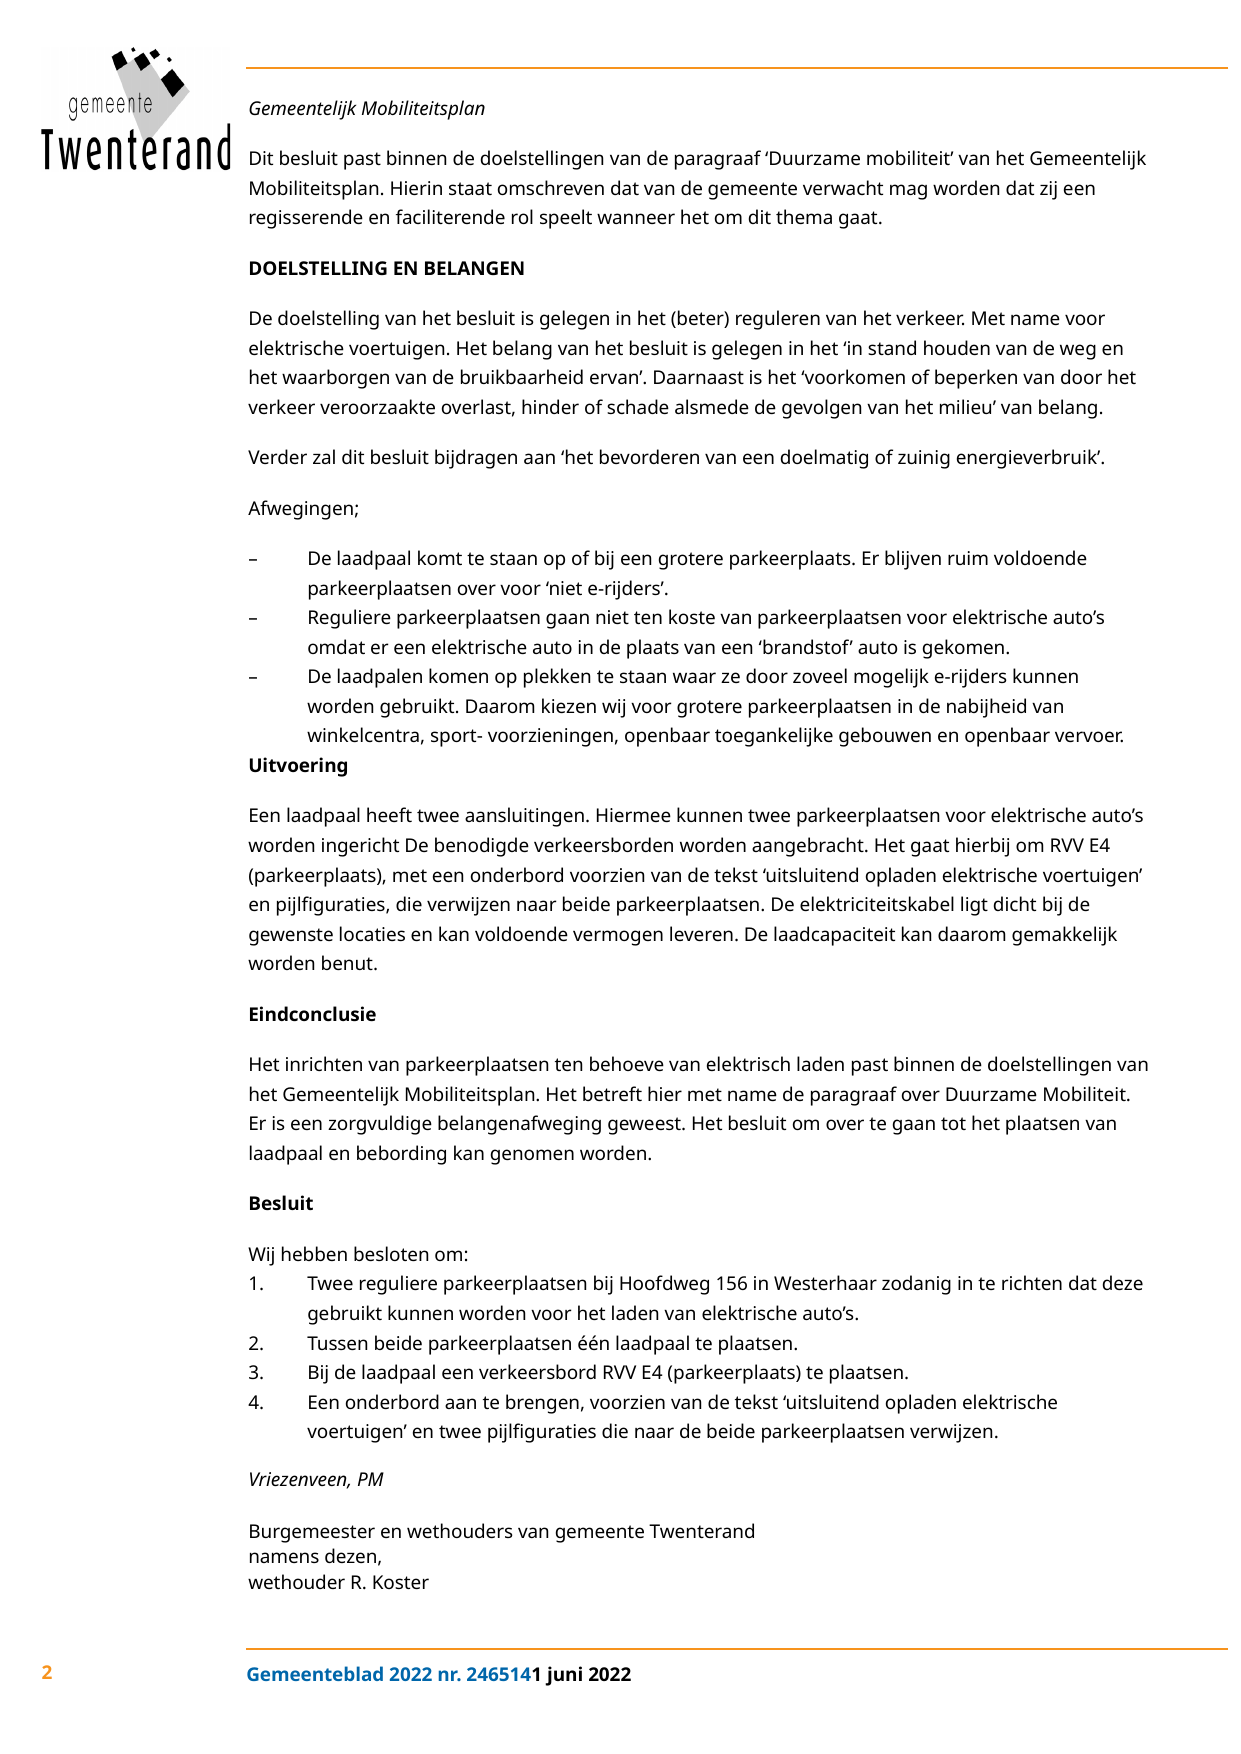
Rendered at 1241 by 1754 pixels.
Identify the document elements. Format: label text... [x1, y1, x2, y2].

list Reguliere parkeerplaatsen gaan niet ten koste van parkeerplaatsen voor elektrische auto’s omdat er een elektrische auto in de plaats van een ‘brandstof’ auto is gekomen. [248, 604, 1152, 660]
text Uitvoering [248, 752, 1152, 778]
text Vriezenveen, PM [248, 1466, 1152, 1492]
text Afwegingen; [248, 495, 1152, 521]
list Twee reguliere parkeerplaatsen bij Hoofdweg 156 in Westerhaar zodanig in te richten dat deze gebruikt kunnen worden voor het laden van elektrische auto’s. [248, 1271, 1152, 1326]
text namens dezen, [248, 1543, 1152, 1569]
picture [41, 47, 231, 172]
text Besluit [248, 1191, 1152, 1216]
text Een laadpaal heeft twee aansluitingen. Hiermee kunnen twee parkeerplaatsen voor elektrische auto’s worden ingericht De benodigde verkeersborden worden aangebracht. Het gaat hierbij om RVV E4 (parkeerplaats), met een onderbord voorzien van de tekst ‘uitsluitend opladen elektrische voertuigen’ en pijlfiguraties, die verwijzen naar beide parkeerplaatsen. De elektriciteitskabel ligt dicht bij de gewenste locaties en kan voldoende vermogen leveren. De laadcapaciteit kan daarom gemakkelijk worden benut. [248, 803, 1152, 976]
list Bij de laadpaal een verkeersbord RVV E4 (parkeerplaats) te plaatsen. [248, 1359, 1152, 1385]
text Gemeentelijk Mobiliteitsplan [248, 95, 1152, 121]
text Eindconclusie [248, 1001, 1152, 1027]
list De laadpaal komt te staan op of bij een grotere parkeerplaats. Er blijven ruim voldoende parkeerplaatsen over voor ‘niet e-rijders’. [248, 545, 1152, 601]
text Het inrichten van parkeerplaatsen ten behoeve van elektrisch laden past binnen de doelstellingen van het Gemeentelijk Mobiliteitsplan. Het betreft hier met name de paragraaf over Duurzame Mobiliteit. Er is een zorgvuldige belangenafweging geweest. Het besluit om over te gaan tot het plaatsen van laadpaal en bebording kan genomen worden. [248, 1051, 1152, 1166]
text Burgemeester en wethouders van gemeente Twenterand [248, 1518, 1152, 1543]
text Verder zal dit besluit bijdragen aan ‘het bevorderen van een doelmatig of zuinig energieverbruik’. [248, 444, 1152, 470]
text Dit besluit past binnen de doelstellingen van de paragraaf ‘Duurzame mobiliteit’ van het Gemeentelijk Mobiliteitsplan. Hierin staat omschreven dat van de gemeente verwacht mag worden dat zij een regisserende en faciliterende rol speelt wanneer het om dit thema gaat. [248, 145, 1152, 230]
list De laadpalen komen op plekken te staan waar ze door zoveel mogelijk e-rijders kunnen worden gebruikt. Daarom kiezen wij voor grotere parkeerplaatsen in de nabijheid van winkelcentra, sport- voorzieningen, openbaar toegankelijke gebouwen en openbaar vervoer. [248, 663, 1152, 748]
text wethouder R. Koster [248, 1569, 1152, 1595]
text DOELSTELLING EN BELANGEN [248, 255, 1152, 281]
list Een onderbord aan te brengen, voorzien van de tekst ‘uitsluitend opladen elektrische voertuigen’ en twee pijlfiguraties die naar de beide parkeerplaatsen verwijzen. [248, 1389, 1152, 1444]
list Tussen beide parkeerplaatsen één laadpaal te plaatsen. [248, 1330, 1152, 1356]
text Wij hebben besloten om: [248, 1241, 1152, 1267]
text De doelstelling van het besluit is gelegen in het (beter) reguleren van het verkeer. Met name voor elektrische voertuigen. Het belang van het besluit is gelegen in het ‘in stand houden van de weg en het waarborgen van de bruikbaarheid ervan’. Daarnaast is het ‘voorkomen of beperken van door het verkeer veroorzaakte overlast, hinder of schade alsmede de gevolgen van het milieu’ van belang. [248, 305, 1152, 420]
